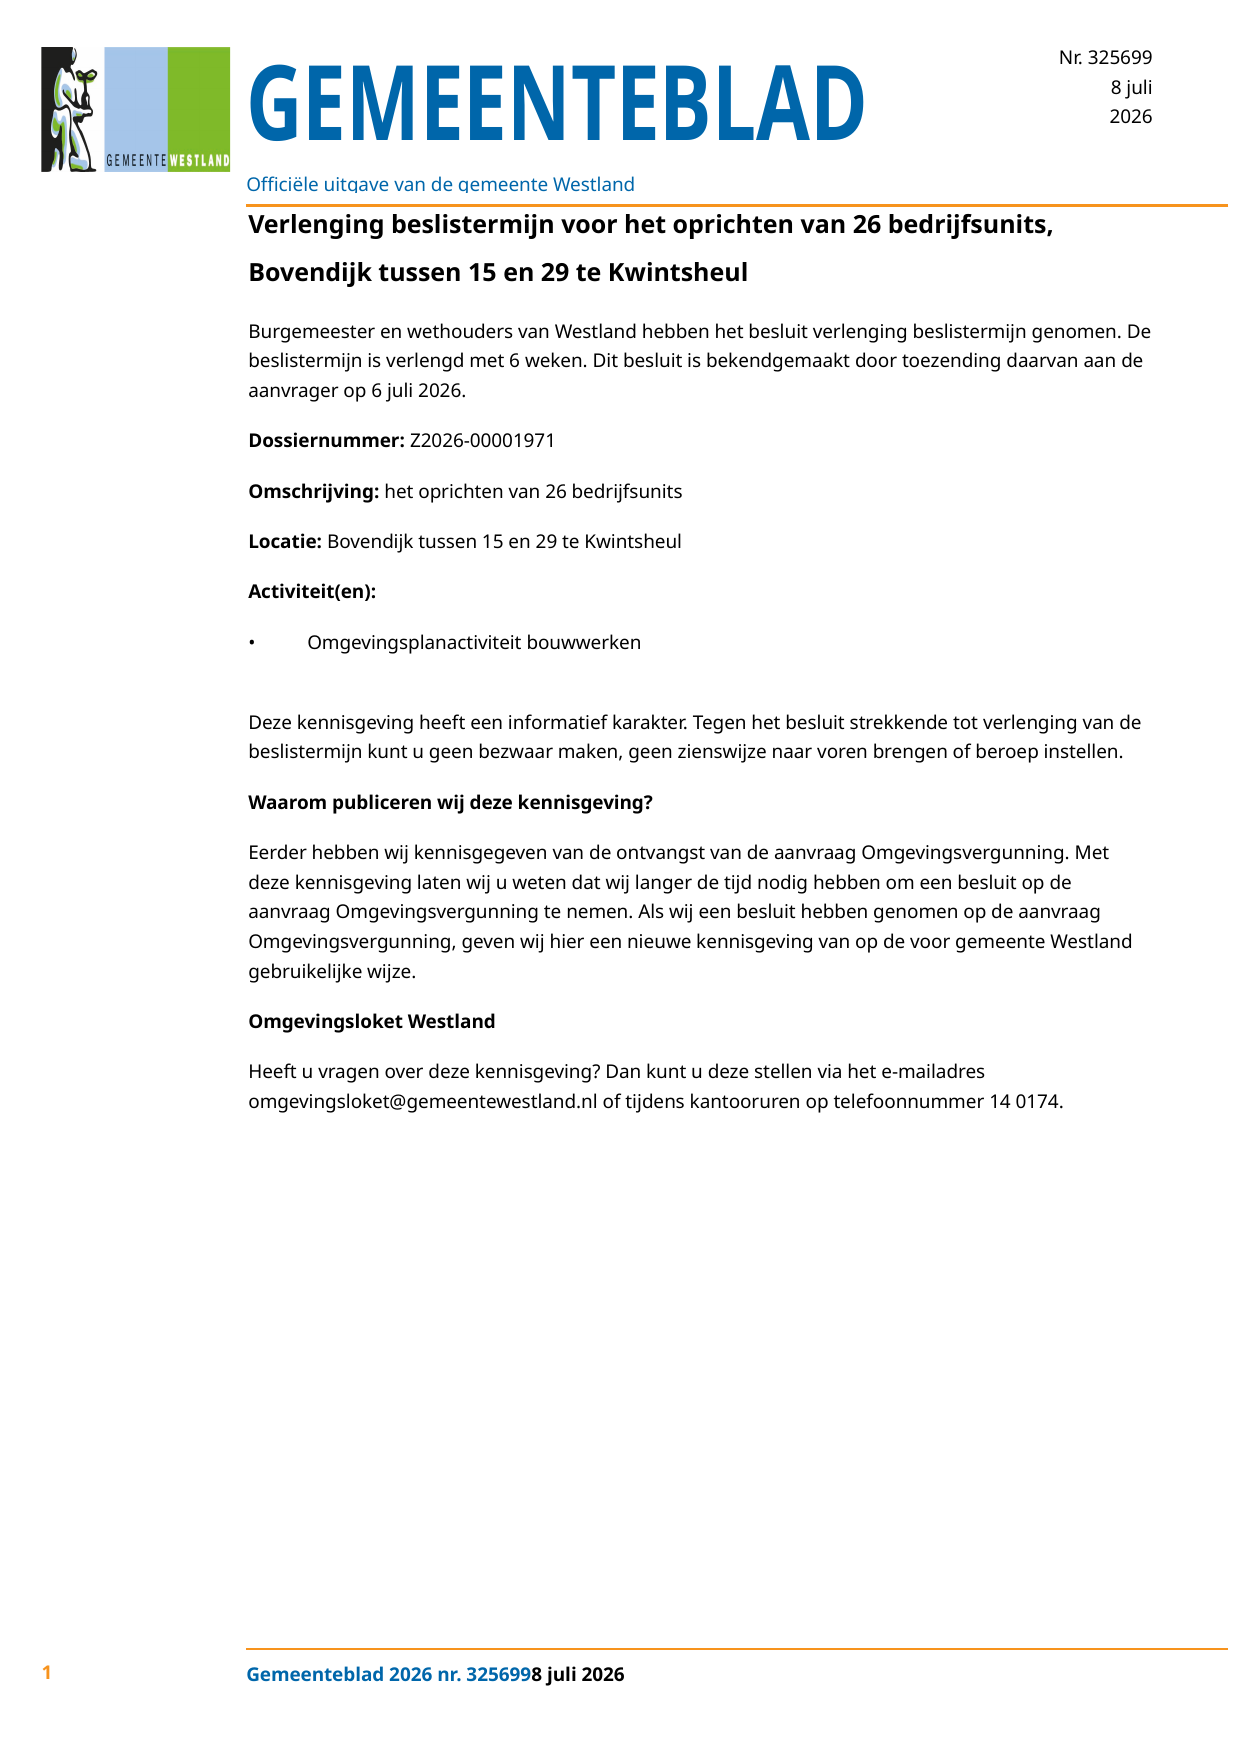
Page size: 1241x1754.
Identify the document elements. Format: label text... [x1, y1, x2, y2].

text Heeft u vragen over deze kennisgeving? Dan kunt u deze stellen via het e-mailadres omgevingsloket@gemeentewestland.nl of tijdens kantooruren op telefoonnummer 14 0174. [248, 1059, 1152, 1114]
text Activiteit(en): [248, 579, 1152, 604]
picture [41, 47, 231, 172]
text Verlenging beslistermijn voor het oprichten van 26 bedrijfsunits, Bovendijk tussen 15 en 29 te Kwintsheul [248, 207, 1152, 288]
text Deze kennisgeving heeft een informatief karakter. Tegen het besluit strekkende tot verlenging van de beslistermijn kunt u geen bezwaar maken, geen zienswijze naar voren brengen of beroep instellen. [248, 709, 1152, 764]
text Dossiernummer: Z2026-00001971 [248, 427, 1152, 453]
text Omgevingsloket Westland [248, 1008, 1152, 1034]
text Omschrijving: het oprichten van 26 bedrijfsunits [248, 478, 1152, 504]
text Eerder hebben wij kennisgegeven van de ontvangst van de aanvraag Omgevingsvergunning. Met deze kennisgeving laten wij u weten dat wij langer de tijd nodig hebben om een besluit op de aanvraag Omgevingsvergunning te nemen. Als wij een besluit hebben genomen op de aanvraag Omgevingsvergunning, geven wij hier een nieuwe kennisgeving van op de voor gemeente Westland gebruikelijke wijze. [248, 839, 1152, 984]
text Burgemeester en wethouders van Westland hebben het besluit verlenging beslistermijn genomen. De beslistermijn is verlengd met 6 weken. Dit besluit is bekendgemaakt door toezending daarvan aan de aanvrager op 6 juli 2026. [248, 318, 1152, 403]
list Omgevingsplanactiviteit bouwwerken [248, 629, 1152, 655]
text Locatie: Bovendijk tussen 15 en 29 te Kwintsheul [248, 528, 1152, 554]
text Waarom publiceren wij deze kennisgeving? [248, 789, 1152, 815]
